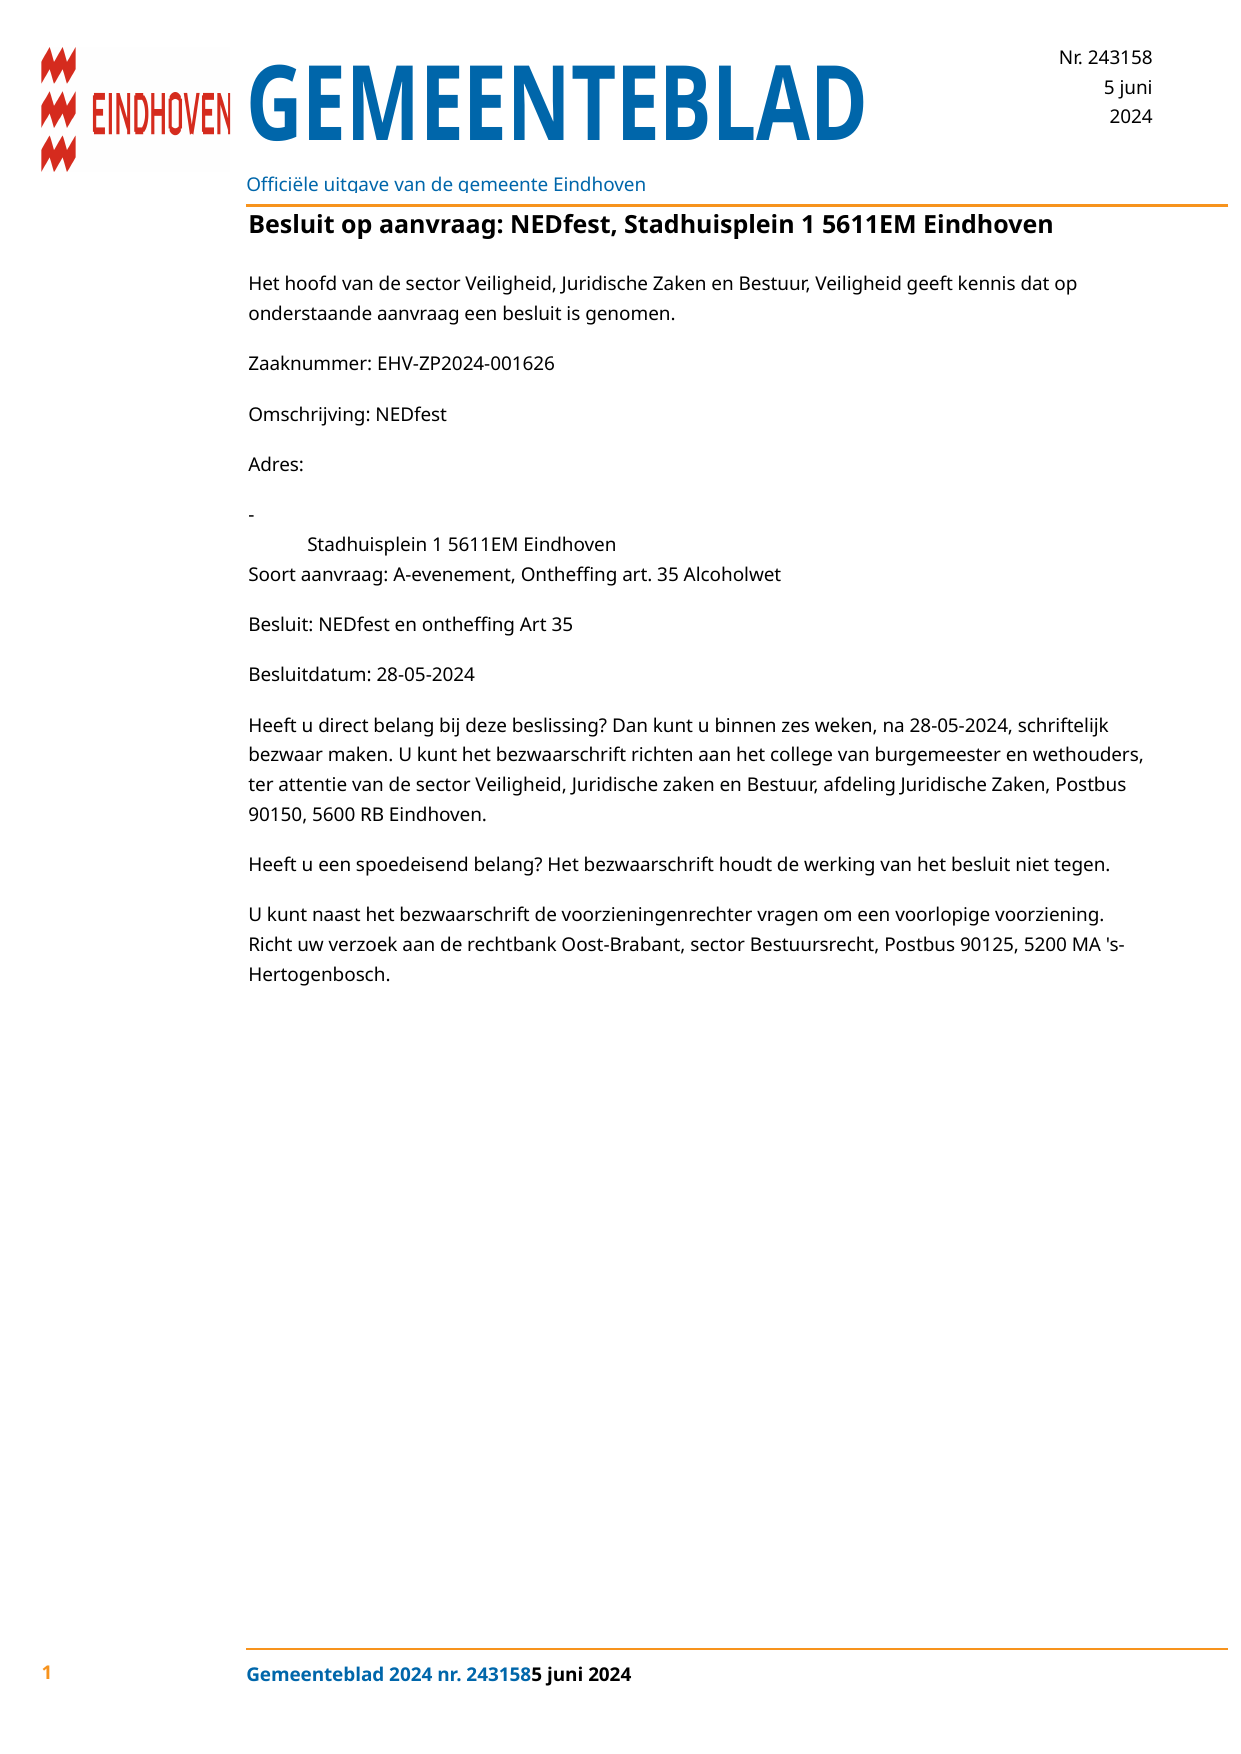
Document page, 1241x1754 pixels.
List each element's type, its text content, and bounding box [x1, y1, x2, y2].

text U kunt naast het bezwaarschrift de voorzieningenrechter vragen om een voorlopige voorziening. Richt uw verzoek aan de rechtbank Oost-Brabant, sector Bestuursrecht, Postbus 90125, 5200 MA 's-Hertogenbosch. [248, 902, 1152, 986]
text Omschrijving: NEDfest [248, 401, 1152, 426]
text Besluit op aanvraag: NEDfest, Stadhuisplein 1 5611EM Eindhoven [248, 207, 1152, 241]
text Besluitdatum: 28-05-2024 [248, 662, 1152, 687]
text Het hoofd van de sector Veiligheid, Juridische Zaken en Bestuur, Veiligheid geeft kennis dat op onderstaande aanvraag een besluit is genomen. [248, 270, 1152, 326]
text Zaaknummer: EHV-ZP2024-001626 [248, 350, 1152, 376]
picture [41, 47, 231, 172]
text Adres: [248, 451, 1152, 477]
text Heeft u een spoedeisend belang? Het bezwaarschrift houdt de werking van het besluit niet tegen. [248, 851, 1152, 877]
list Stadhuisplein 1 5611EM Eindhoven [248, 531, 1152, 557]
text Soort aanvraag: A-evenement, Ontheffing art. 35 Alcoholwet [248, 561, 1152, 586]
text Heeft u direct belang bij deze beslissing? Dan kunt u binnen zes weken, na 28-05-2024, schriftelijk bezwaar maken. U kunt het bezwaarschrift richten aan het college van burgemeester en wethouders, ter attentie van de sector Veiligheid, Juridische zaken en Bestuur, afdeling Juridische Zaken, Postbus 90150, 5600 RB Eindhoven. [248, 712, 1152, 826]
text Besluit: NEDfest en ontheffing Art 35 [248, 611, 1152, 637]
